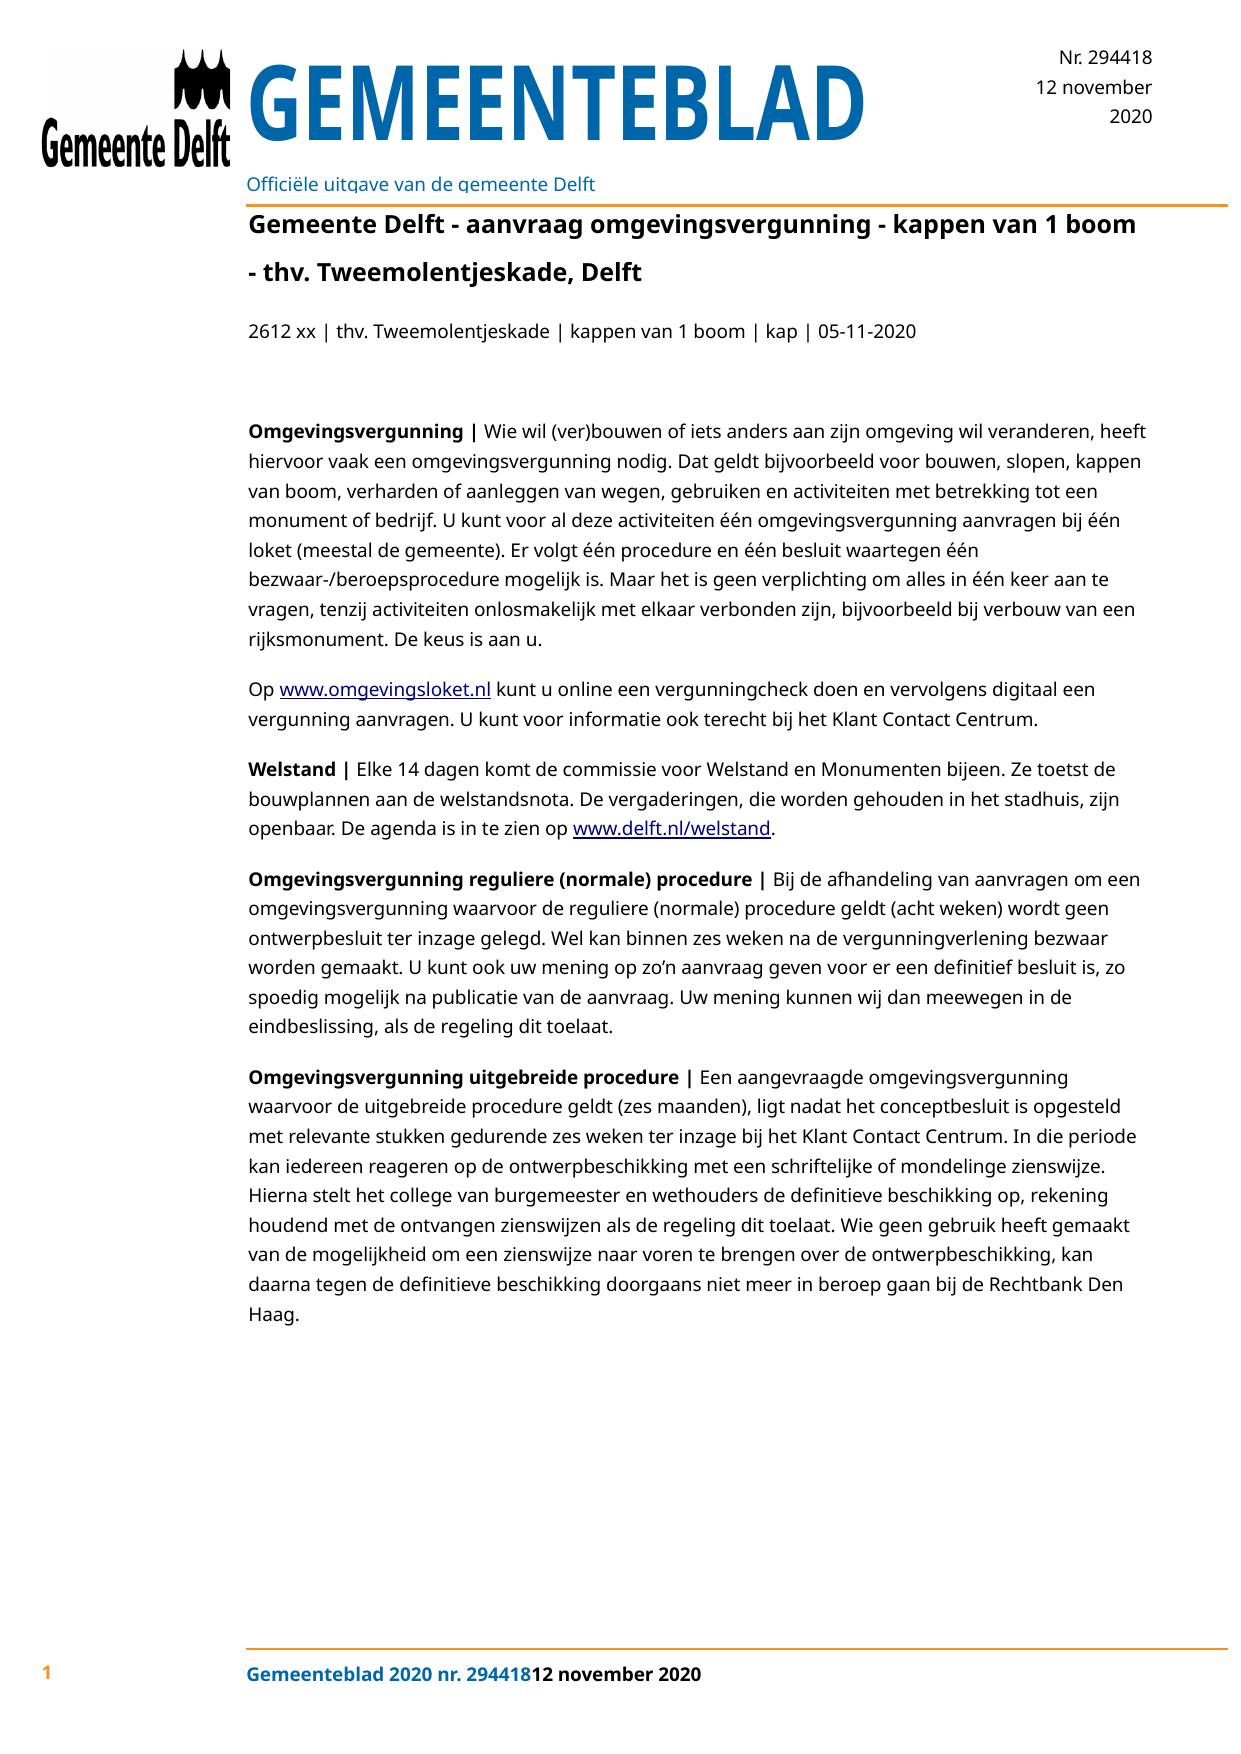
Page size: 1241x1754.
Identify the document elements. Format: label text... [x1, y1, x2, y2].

text Omgevingsvergunning | Wie wil (ver)bouwen of iets anders aan zijn omgeving wil veranderen, heeft hiervoor vaak een omgevingsvergunning nodig. Dat geldt bijvoorbeeld voor bouwen, slopen, kappen van boom, verharden of aanleggen van wegen, gebruiken en activiteiten met betrekking tot een monument of bedrijf. U kunt voor al deze activiteiten één omgevingsvergunning aanvragen bij één loket (meestal de gemeente). Er volgt één procedure en één besluit waartegen één bezwaar-/beroepsprocedure mogelijk is. Maar het is geen verplichting om alles in één keer aan te vragen, tenzij activiteiten onlosmakelijk met elkaar verbonden zijn, bijvoorbeeld bij verbouw van een rijksmonument. De keus is aan u. [248, 419, 1152, 652]
text Welstand | Elke 14 dagen komt de commissie voor Welstand en Monumenten bijeen. Ze toetst de bouwplannen aan de welstandsnota. De vergaderingen, die worden gehouden in het stadhuis, zijn openbaar. De agenda is in te zien op www.delft.nl/welstand. [248, 756, 1152, 841]
text Gemeente Delft - aanvraag omgevingsvergunning - kappen van 1 boom - thv. Tweemolentjeskade, Delft [248, 207, 1152, 288]
text 2612 xx | thv. Tweemolentjeskade | kappen van 1 boom | kap | 05-11-2020 [248, 318, 1152, 344]
text Op www.omgevingsloket.nl kunt u online een vergunningcheck doen en vervolgens digitaal een vergunning aanvragen. U kunt voor informatie ook terecht bij het Klant Contact Centrum. [248, 676, 1152, 732]
picture [41, 47, 231, 172]
text Omgevingsvergunning reguliere (normale) procedure | Bij de afhandeling van aanvragen om een omgevingsvergunning waarvoor de reguliere (normale) procedure geldt (acht weken) wordt geen ontwerpbesluit ter inzage gelegd. Wel kan binnen zes weken na de vergunningverlening bezwaar worden gemaakt. U kunt ook uw mening op zo’n aanvraag geven voor er een definitief besluit is, zo spoedig mogelijk na publicatie van de aanvraag. Uw mening kunnen wij dan meewegen in de eindbeslissing, als de regeling dit toelaat. [248, 866, 1152, 1039]
text Omgevingsvergunning uitgebreide procedure | Een aangevraagde omgevingsvergunning waarvoor de uitgebreide procedure geldt (zes maanden), ligt nadat het conceptbesluit is opgesteld met relevante stukken gedurende zes weken ter inzage bij het Klant Contact Centrum. In die periode kan iedereen reageren op de ontwerpbeschikking met een schriftelijke of mondelinge zienswijze. Hierna stelt het college van burgemeester en wethouders de definitieve beschikking op, rekening houdend met de ontvangen zienswijzen als de regeling dit toelaat. Wie geen gebruik heeft gemaakt van de mogelijkheid om een zienswijze naar voren te brengen over de ontwerpbeschikking, kan daarna tegen de definitieve beschikking doorgaans niet meer in beroep gaan bij de Rechtbank Den Haag. [248, 1064, 1152, 1327]
